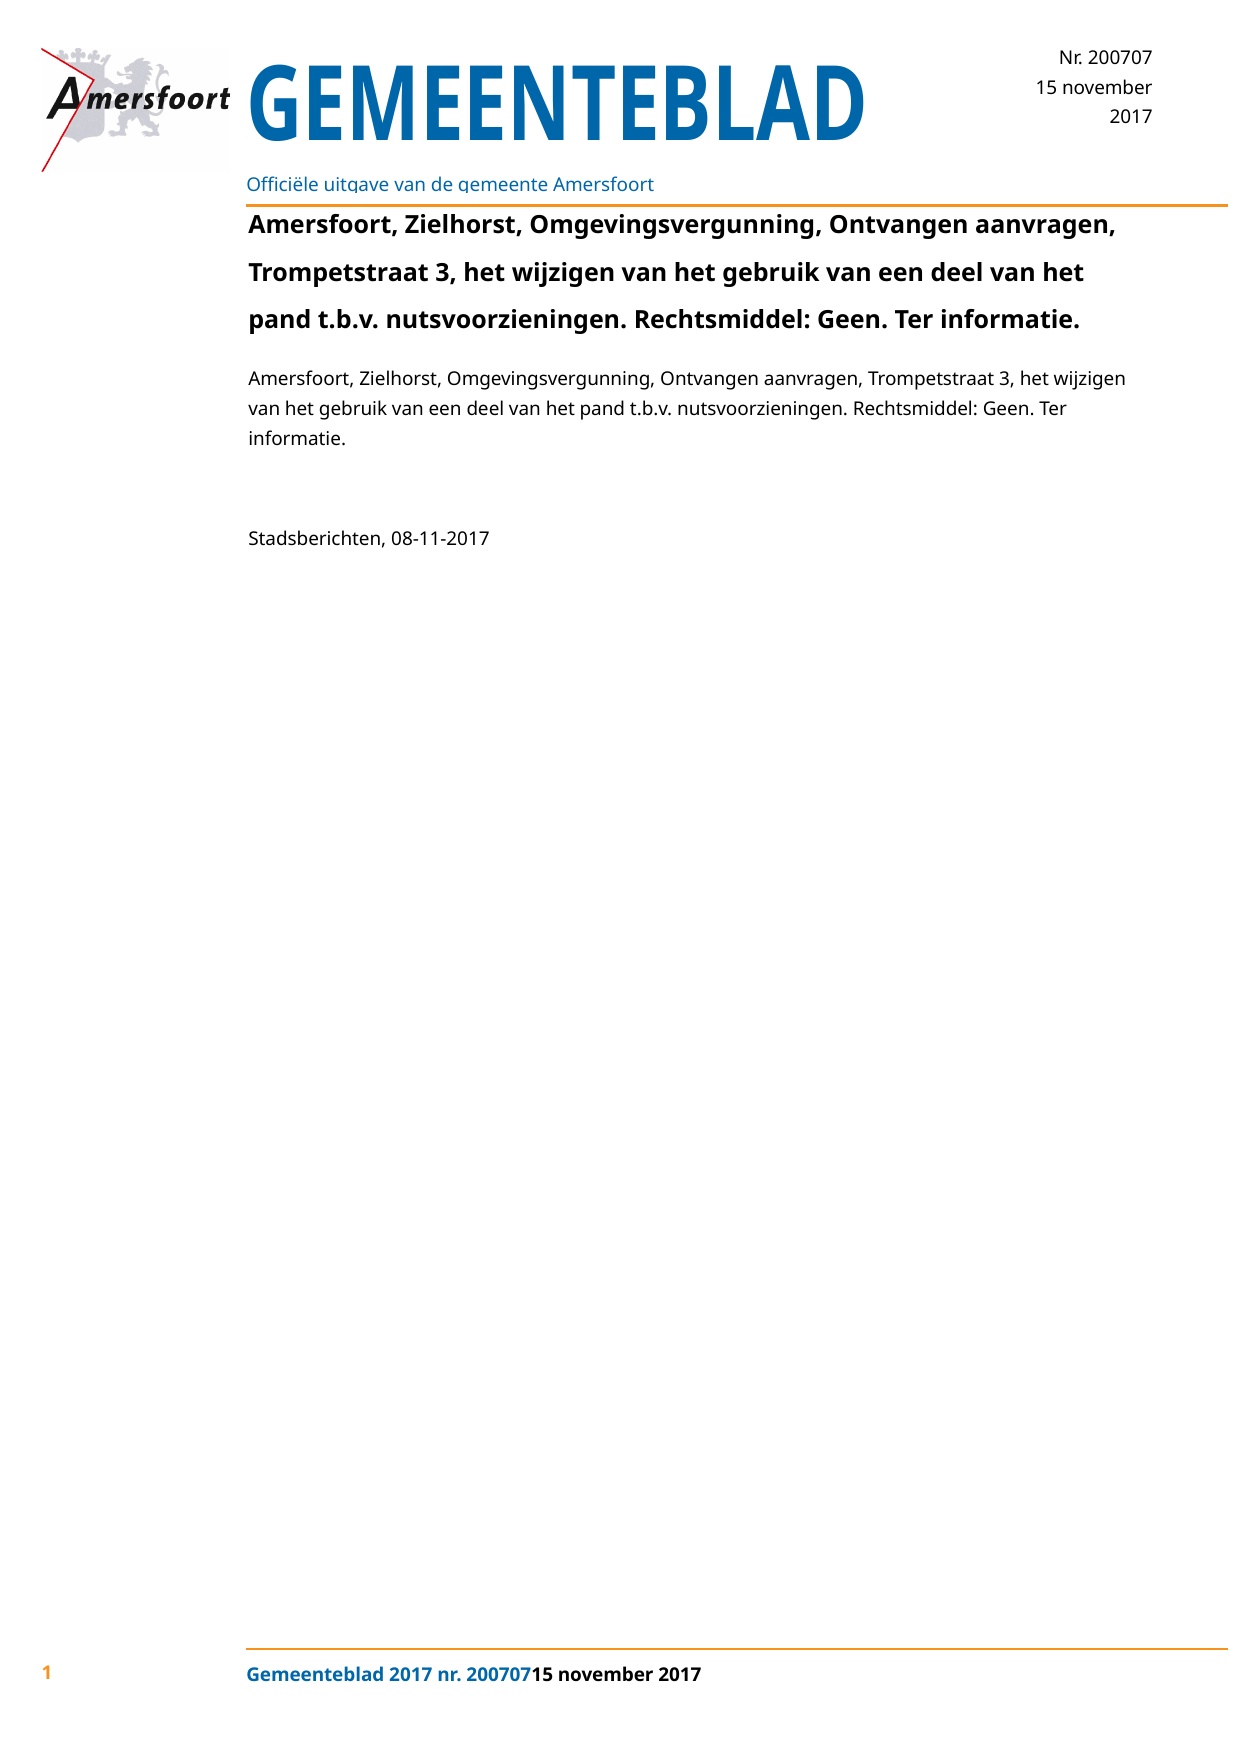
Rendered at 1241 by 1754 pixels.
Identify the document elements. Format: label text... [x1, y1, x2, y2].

text Stadsberichten, 08-11-2017 [248, 526, 1152, 551]
text Amersfoort, Zielhorst, Omgevingsvergunning, Ontvangen aanvragen, Trompetstraat 3, het wijzigen van het gebruik van een deel van het pand t.b.v. nutsvoorzieningen. Rechtsmiddel: Geen. Ter informatie. [248, 207, 1152, 336]
picture [41, 47, 231, 172]
text Amersfoort, Zielhorst, Omgevingsvergunning, Ontvangen aanvragen, Trompetstraat 3, het wijzigen van het gebruik van een deel van het pand t.b.v. nutsvoorzieningen. Rechtsmiddel: Geen. Ter informatie. [248, 366, 1152, 450]
